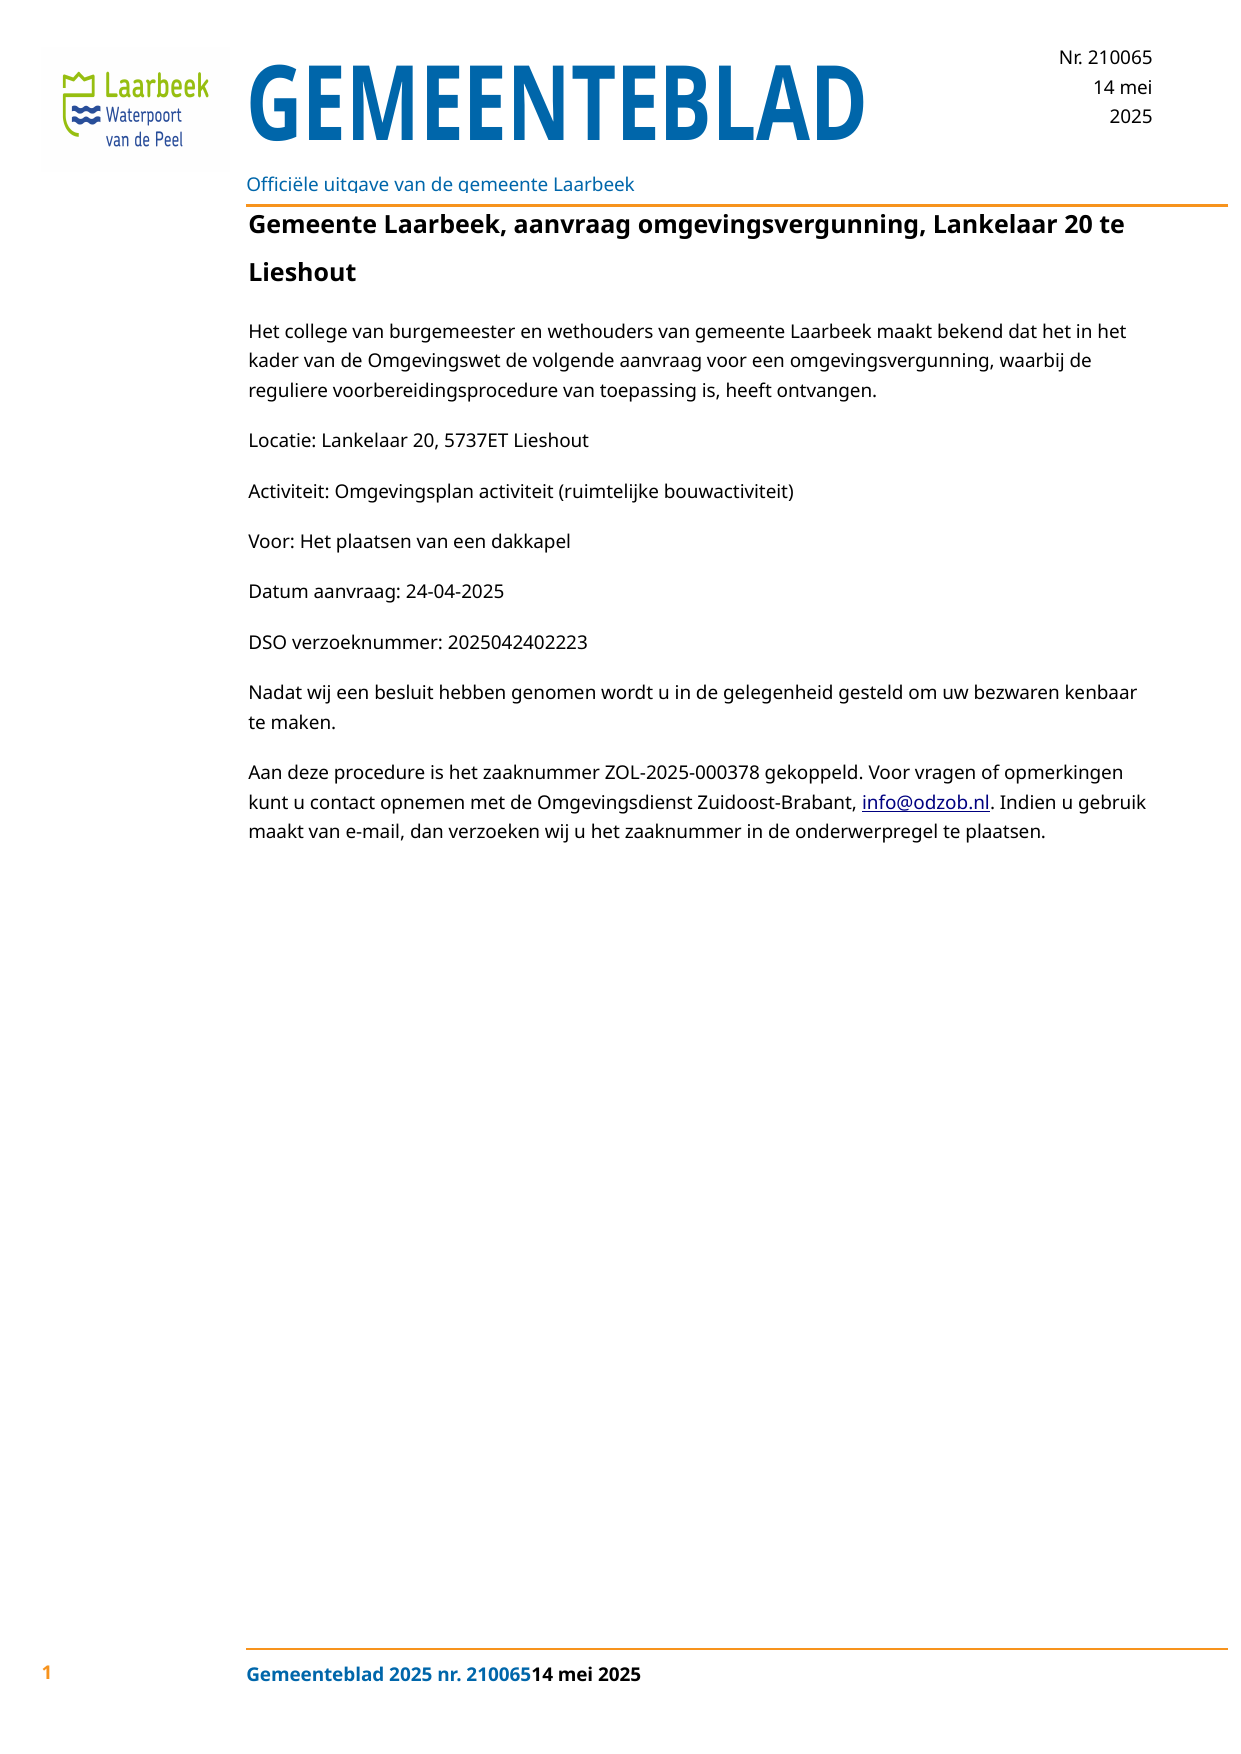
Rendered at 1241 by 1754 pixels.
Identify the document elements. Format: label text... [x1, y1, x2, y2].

text Nadat wij een besluit hebben genomen wordt u in de gelegenheid gesteld om uw bezwaren kenbaar te maken. [248, 679, 1152, 735]
text Datum aanvraag: 24-04-2025 [248, 579, 1152, 604]
picture [41, 47, 231, 172]
text Aan deze procedure is het zaaknummer ZOL-2025-000378 gekoppeld. Voor vragen of opmerkingen kunt u contact opnemen met de Omgevingsdienst Zuidoost-Brabant, info@odzob.nl. Indien u gebruik maakt van e-mail, dan verzoeken wij u het zaaknummer in de onderwerpregel te plaatsen. [248, 759, 1152, 844]
text Het college van burgemeester en wethouders van gemeente Laarbeek maakt bekend dat het in het kader van de Omgevingswet de volgende aanvraag voor een omgevingsvergunning, waarbij de reguliere voorbereidingsprocedure van toepassing is, heeft ontvangen. [248, 318, 1152, 403]
text Locatie: Lankelaar 20, 5737ET Lieshout [248, 427, 1152, 453]
text Gemeente Laarbeek, aanvraag omgevingsvergunning, Lankelaar 20 te Lieshout [248, 207, 1152, 288]
text DSO verzoeknummer: 2025042402223 [248, 629, 1152, 655]
text Activiteit: Omgevingsplan activiteit (ruimtelijke bouwactiviteit) [248, 478, 1152, 504]
text Voor: Het plaatsen van een dakkapel [248, 528, 1152, 554]
